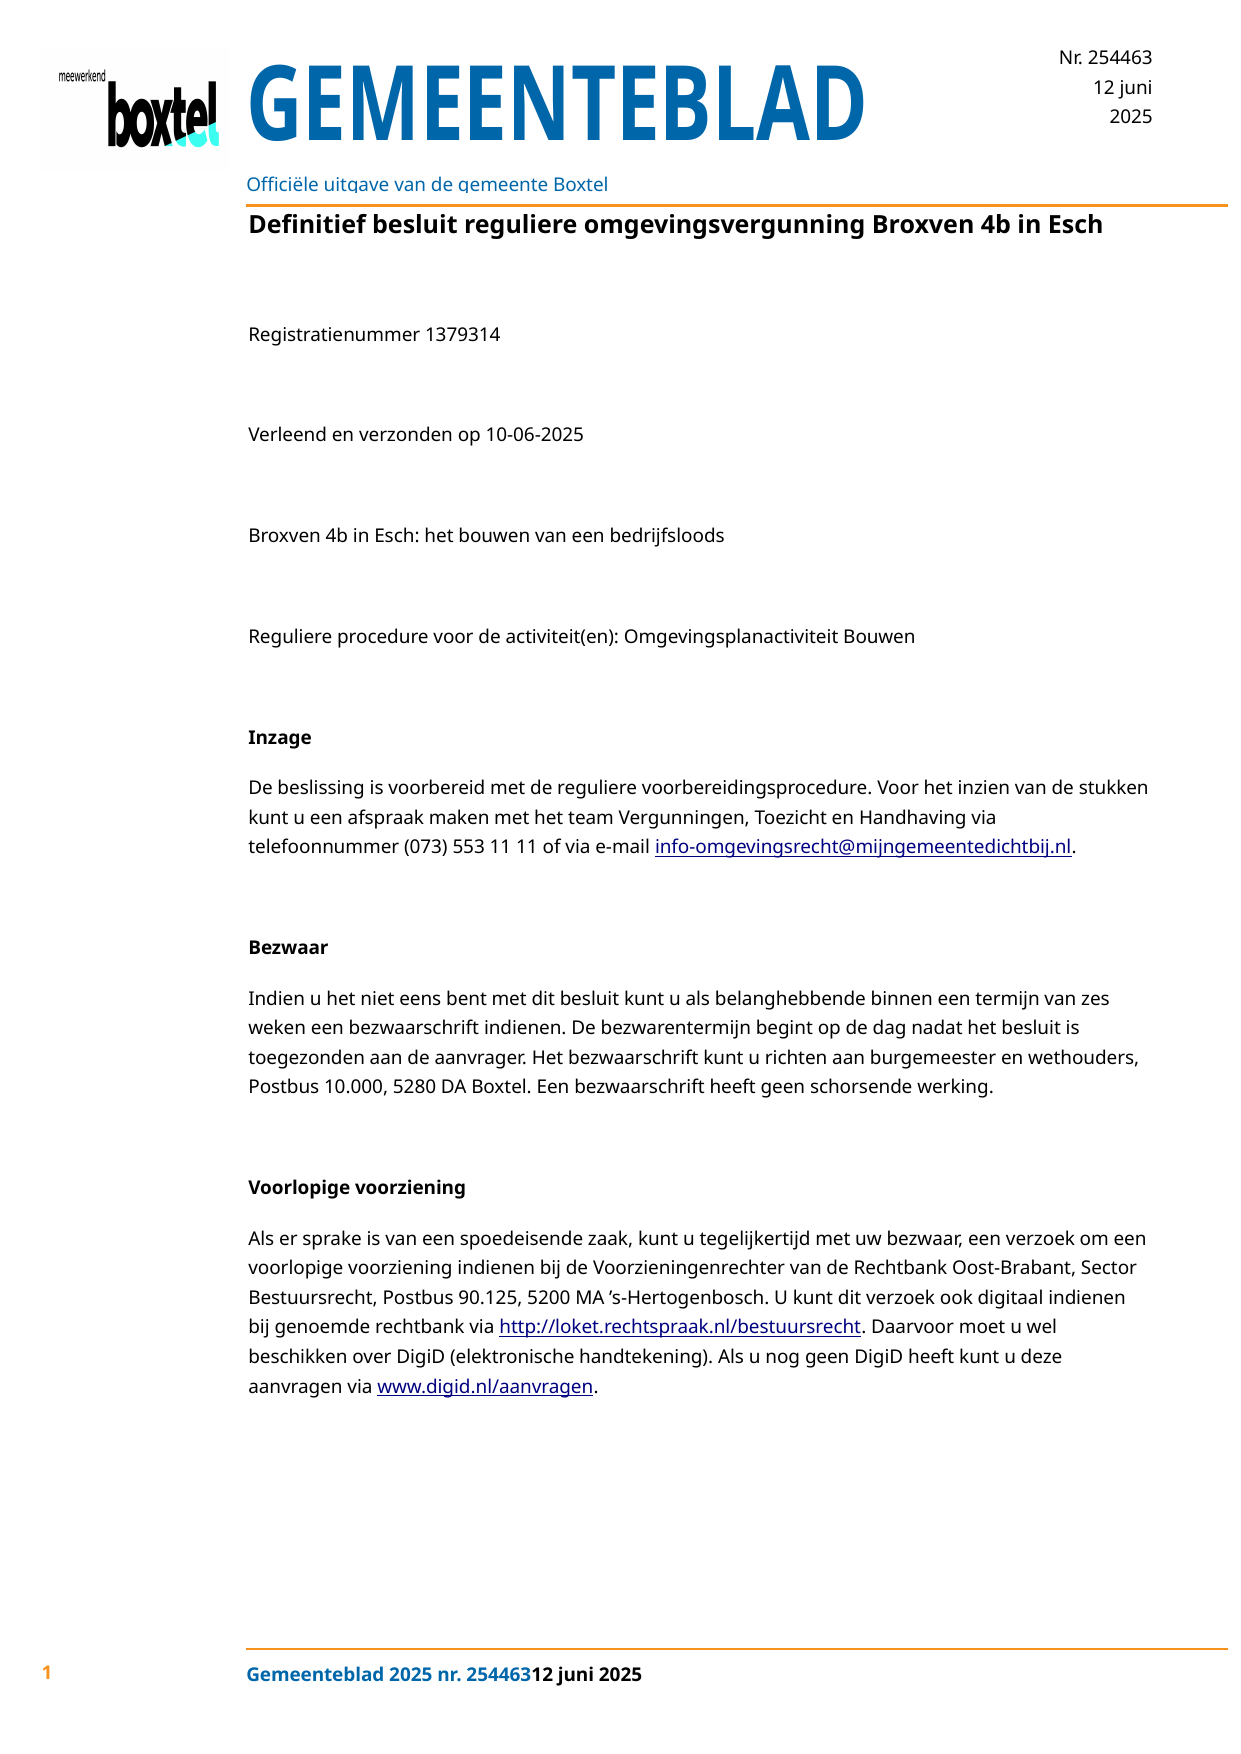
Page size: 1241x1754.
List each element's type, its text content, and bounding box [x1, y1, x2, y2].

text Voorlopige voorziening [248, 1174, 1152, 1200]
text Reguliere procedure voor de activiteit(en): Omgevingsplanactiviteit Bouwen [248, 623, 1152, 649]
text De beslissing is voorbereid met de reguliere voorbereidingsprocedure. Voor het inzien van de stukken kunt u een afspraak maken met het team Vergunningen, Toezicht en Handhaving via telefoonnummer (073) 553 11 11 of via e-mail info-omgevingsrecht@mijngemeentedichtbij.nl. [248, 774, 1152, 859]
text Verleend en verzonden op 10-06-2025 [248, 422, 1152, 447]
text Indien u het niet eens bent met dit besluit kunt u als belanghebbende binnen een termijn van zes weken een bezwaarschrift indienen. De bezwarentermijn begint op de dag nadat het besluit is toegezonden aan de aanvrager. Het bezwaarschrift kunt u richten aan burgemeester en wethouders, Postbus 10.000, 5280 DA Boxtel. Een bezwaarschrift heeft geen schorsende werking. [248, 985, 1152, 1099]
text Definitief besluit reguliere omgevingsvergunning Broxven 4b in Esch [248, 207, 1152, 241]
text Broxven 4b in Esch: het bouwen van een bedrijfsloods [248, 522, 1152, 548]
text Bezwaar [248, 934, 1152, 960]
text Als er sprake is van een spoedeisende zaak, kunt u tegelijkertijd met uw bezwaar, een verzoek om een voorlopige voorziening indienen bij de Voorzieningenrechter van de Rechtbank Oost-Brabant, Sector Bestuursrecht, Postbus 90.125, 5200 MA ’s-Hertogenbosch. U kunt dit verzoek ook digitaal indienen bij genoemde rechtbank via http://loket.rechtspraak.nl/bestuursrecht. Daarvoor moet u wel beschikken over DigiD (elektronische handtekening). Als u nog geen DigiD heeft kunt u deze aanvragen via www.digid.nl/aanvragen. [248, 1225, 1152, 1398]
picture [41, 47, 231, 172]
text Registratienummer 1379314 [248, 321, 1152, 346]
text Inzage [248, 724, 1152, 750]
